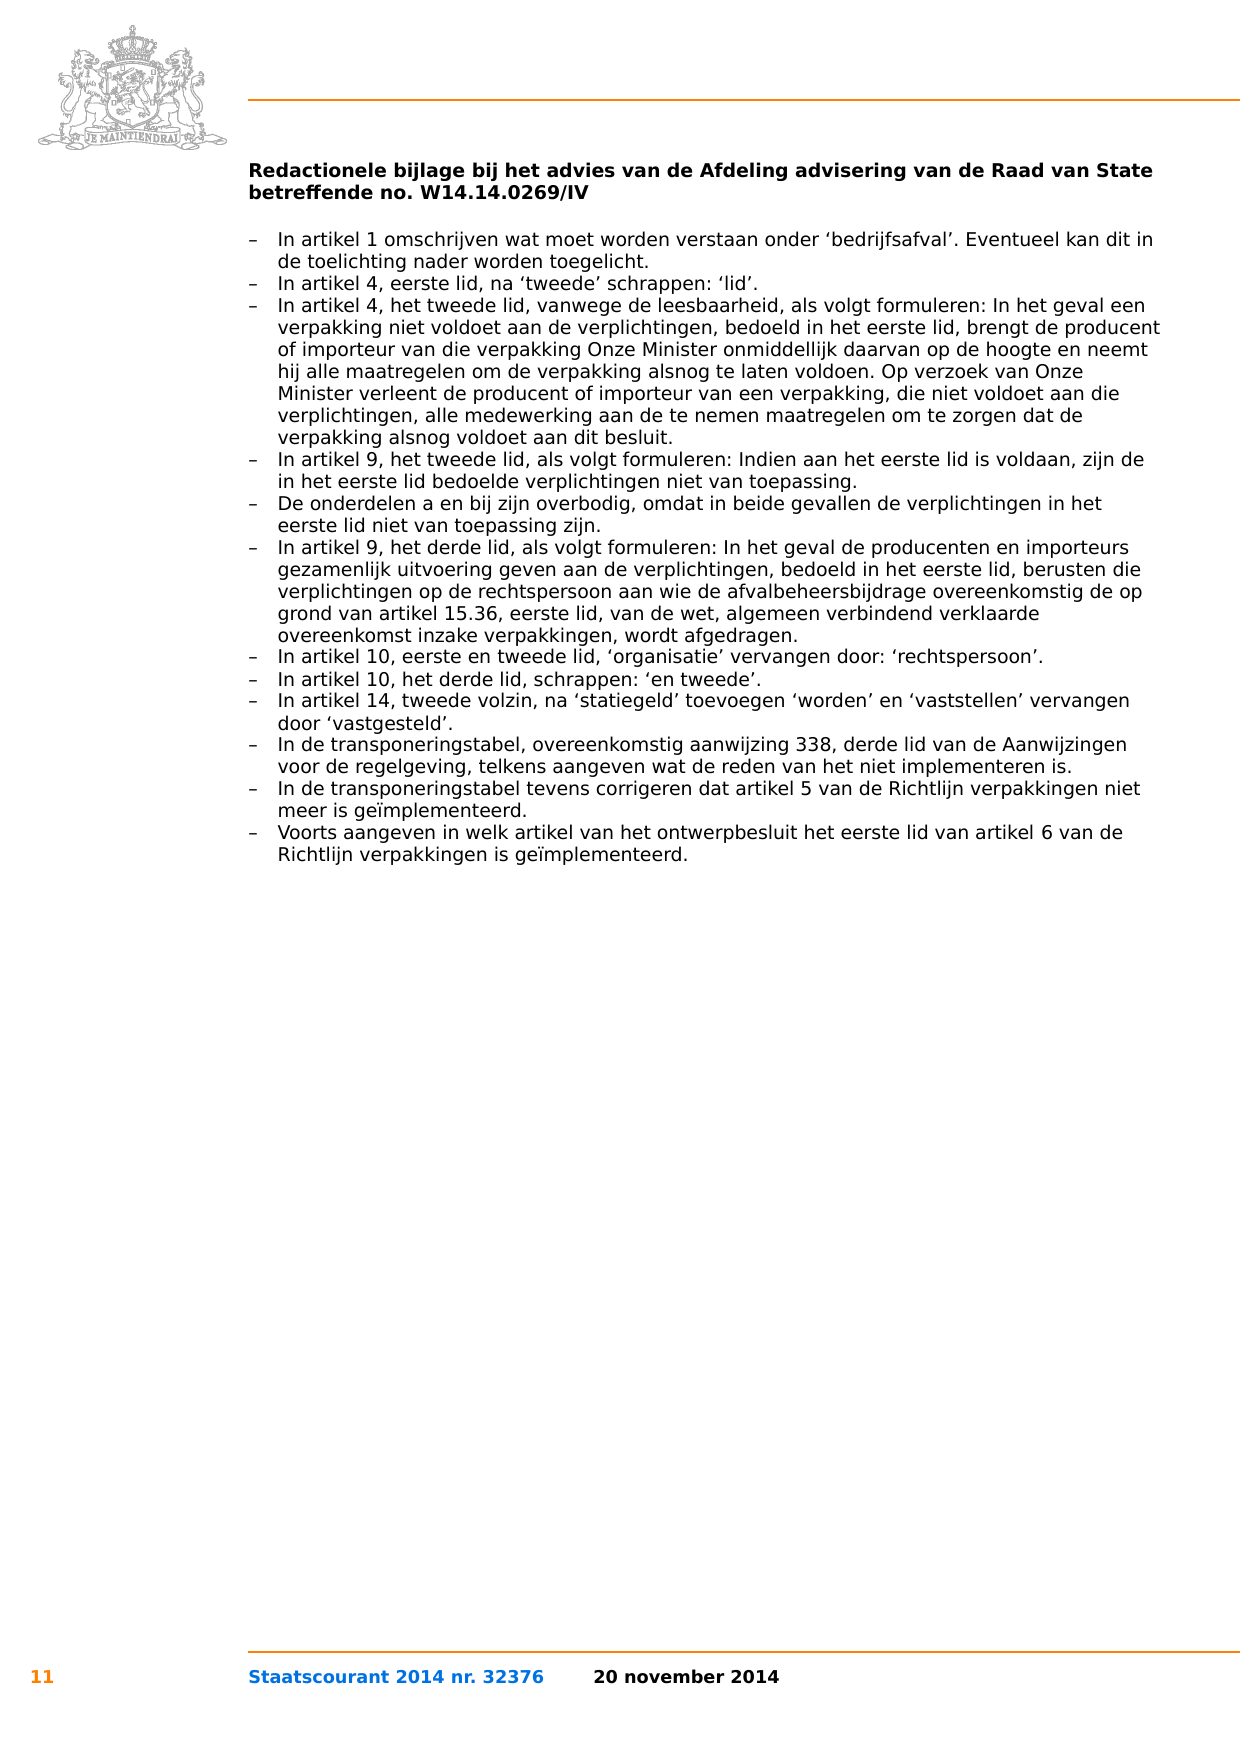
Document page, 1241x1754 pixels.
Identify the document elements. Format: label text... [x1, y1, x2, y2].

text – In artikel 14, tweede volzin, na ‘statiegeld’ toevoegen ‘worden’ en ‘vaststellen’ vervangen door ‘vastgesteld’. [248, 690, 1163, 734]
text – In artikel 4, het tweede lid, vanwege de leesbaarheid, als volgt formuleren: In het geval een verpakking niet voldoet aan de verplichtingen, bedoeld in het eerste lid, brengt de producent of importeur van die verpakking Onze Minister onmiddellijk daarvan op de hoogte en neemt hij alle maatregelen om de verpakking alsnog te laten voldoen. Op verzoek van Onze Minister verleent de producent of importeur van een verpakking, die niet voldoet aan die verplichtingen, alle medewerking aan de te nemen maatregelen om te zorgen dat de verpakking alsnog voldoet aan dit besluit. [248, 295, 1163, 449]
text – In artikel 9, het tweede lid, als volgt formuleren: Indien aan het eerste lid is voldaan, zijn de in het eerste lid bedoelde verplichtingen niet van toepassing. [248, 449, 1163, 493]
text – In artikel 9, het derde lid, als volgt formuleren: In het geval de producenten en importeurs gezamenlijk uitvoering geven aan de verplichtingen, bedoeld in het eerste lid, berusten die verplichtingen op de rechtspersoon aan wie de afvalbeheersbijdrage overeenkomstig de op grond van artikel 15.36, eerste lid, van de wet, algemeen verbindend verklaarde overeenkomst inzake verpakkingen, wordt afgedragen. [248, 537, 1163, 646]
text – In de transponeringstabel tevens corrigeren dat artikel 5 van de Richtlijn verpakkingen niet meer is geïmplementeerd. [248, 778, 1163, 822]
text – In de transponeringstabel, overeenkomstig aanwijzing 338, derde lid van de Aanwijzingen voor de regelgeving, telkens aangeven wat de reden van het niet implementeren is. [248, 734, 1163, 778]
text – De onderdelen a en bij zijn overbodig, omdat in beide gevallen de verplichtingen in het eerste lid niet van toepassing zijn. [248, 493, 1163, 537]
text – Voorts aangeven in welk artikel van het ontwerpbesluit het eerste lid van artikel 6 van de Richtlijn verpakkingen is geïmplementeerd. [248, 822, 1163, 866]
text – In artikel 10, eerste en tweede lid, ‘organisatie’ vervangen door: ‘rechtspersoon’. [248, 646, 1163, 668]
text – In artikel 1 omschrijven wat moet worden verstaan onder ‘bedrijfsafval’. Eventueel kan dit in de toelichting nader worden toegelicht. [248, 229, 1163, 273]
subtitle Redactionele bijlage bij het advies van de Afdeling advisering van de Raad van State betreffende no. W14.14.0269/IV [248, 160, 1163, 204]
text – In artikel 4, eerste lid, na ‘tweede’ schrappen: ‘lid’. [248, 273, 1163, 295]
text – In artikel 10, het derde lid, schrappen: ‘en tweede’. [248, 668, 1163, 690]
picture [38, 25, 227, 150]
